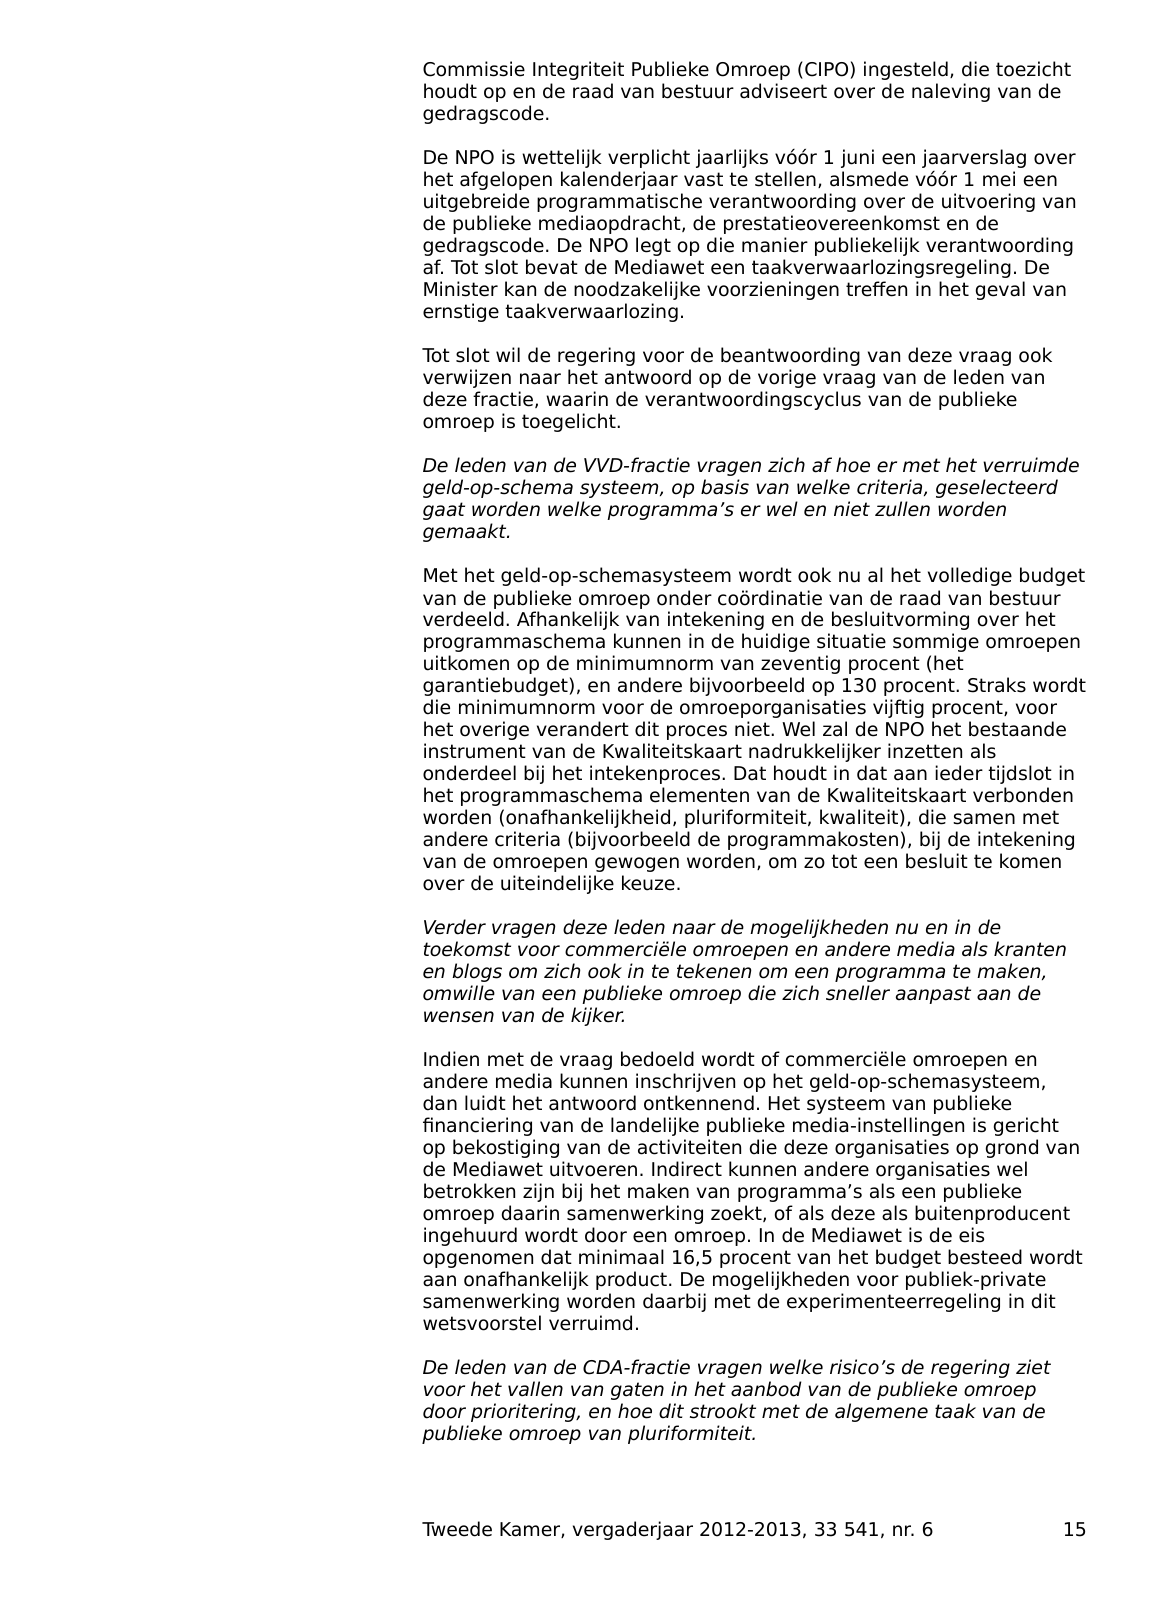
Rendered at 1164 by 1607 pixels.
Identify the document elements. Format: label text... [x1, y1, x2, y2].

text De leden van de CDA-fractie vragen welke risico’s de regering ziet voor het vallen van gaten in het aanbod van de publieke omroep door prioritering, en hoe dit strookt met de algemene taak van de publieke omroep van pluriformiteit. [422, 1357, 1087, 1445]
text Indien met de vraag bedoeld wordt of commerciële omroepen en andere media kunnen inschrijven op het geld-op-schemasysteem, dan luidt het antwoord ontkennend. Het systeem van publieke financiering van de landelijke publieke media-instellingen is gericht op bekostiging van de activiteiten die deze organisaties op grond van de Mediawet uitvoeren. Indirect kunnen andere organisaties wel betrokken zijn bij het maken van programma’s als een publieke omroep daarin samenwerking zoekt, of als deze als buitenproducent ingehuurd wordt door een omroep. In de Mediawet is de eis opgenomen dat minimaal 16,5 procent van het budget besteed wordt aan onafhankelijk product. De mogelijkheden voor publiek-private samenwerking worden daarbij met de experimenteerregeling in dit wetsvoorstel verruimd. [422, 1049, 1087, 1335]
text Tot slot wil de regering voor de beantwoording van deze vraag ook verwijzen naar het antwoord op de vorige vraag van de leden van deze fractie, waarin de verantwoordingscyclus van de publieke omroep is toegelicht. [422, 345, 1087, 433]
text De NPO is wettelijk verplicht jaarlijks vóór 1 juni een jaarverslag over het afgelopen kalenderjaar vast te stellen, alsmede vóór 1 mei een uitgebreide programmatische verantwoording over de uitvoering van de publieke mediaopdracht, de prestatieovereenkomst en de gedragscode. De NPO legt op die manier publiekelijk verantwoording af. Tot slot bevat de Mediawet een taakverwaarlozingsregeling. De Minister kan de noodzakelijke voorzieningen treffen in het geval van ernstige taakverwaarlozing. [422, 147, 1087, 323]
text Commissie Integriteit Publieke Omroep (CIPO) ingesteld, die toezicht houdt op en de raad van bestuur adviseert over de naleving van de gedragscode. [422, 59, 1087, 125]
text Verder vragen deze leden naar de mogelijkheden nu en in de toekomst voor commerciële omroepen en andere media als kranten en blogs om zich ook in te tekenen om een programma te maken, omwille van een publieke omroep die zich sneller aanpast aan de wensen van de kijker. [422, 917, 1087, 1027]
text Met het geld-op-schemasysteem wordt ook nu al het volledige budget van de publieke omroep onder coördinatie van de raad van bestuur verdeeld. Afhankelijk van intekening en de besluitvorming over het programmaschema kunnen in de huidige situatie sommige omroepen uitkomen op de minimumnorm van zeventig procent (het garantiebudget), en andere bijvoorbeeld op 130 procent. Straks wordt die minimumnorm voor de omroeporganisaties vijftig procent, voor het overige verandert dit proces niet. Wel zal de NPO het bestaande instrument van de Kwaliteitskaart nadrukkelijker inzetten als onderdeel bij het intekenproces. Dat houdt in dat aan ieder tijdslot in het programmaschema elementen van de Kwaliteitskaart verbonden worden (onafhankelijkheid, pluriformiteit, kwaliteit), die samen met andere criteria (bijvoorbeeld de programmakosten), bij de intekening van de omroepen gewogen worden, om zo tot een besluit te komen over de uiteindelijke keuze. [422, 565, 1087, 895]
text De leden van de VVD-fractie vragen zich af hoe er met het verruimde geld-op-schema systeem, op basis van welke criteria, geselecteerd gaat worden welke programma’s er wel en niet zullen worden gemaakt. [422, 455, 1087, 543]
